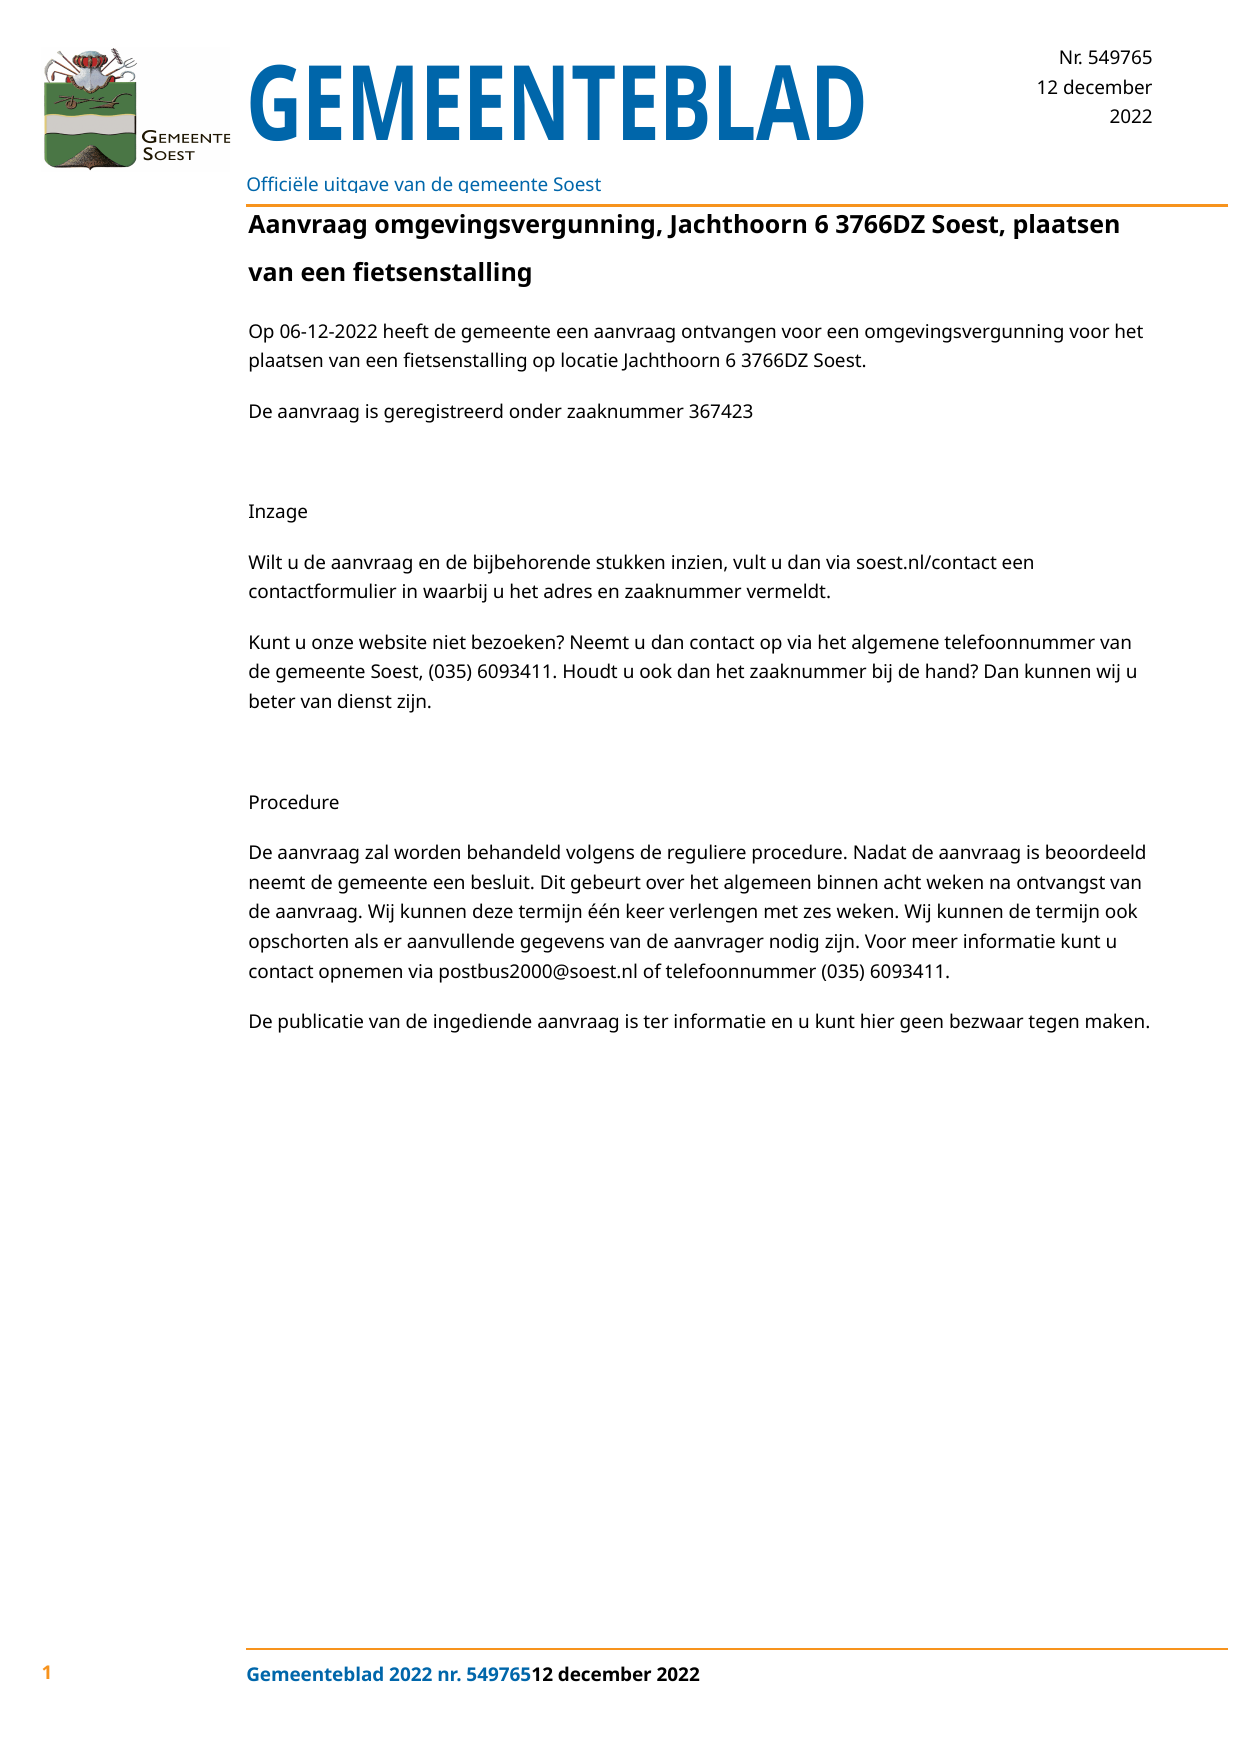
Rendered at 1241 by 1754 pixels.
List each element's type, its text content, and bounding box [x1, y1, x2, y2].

text Wilt u de aanvraag en de bijbehorende stukken inzien, vult u dan via soest.nl/contact een contactformulier in waarbij u het adres en zaaknummer vermeldt. [248, 549, 1152, 604]
text Procedure [248, 789, 1152, 815]
text De aanvraag zal worden behandeld volgens de reguliere procedure. Nadat de aanvraag is beoordeeld neemt de gemeente een besluit. Dit gebeurt over het algemeen binnen acht weken na ontvangst van de aanvraag. Wij kunnen deze termijn één keer verlengen met zes weken. Wij kunnen de termijn ook opschorten als er aanvullende gegevens van de aanvrager nodig zijn. Voor meer informatie kunt u contact opnemen via postbus2000@soest.nl of telefoonnummer (035) 6093411. [248, 839, 1152, 984]
text Op 06-12-2022 heeft de gemeente een aanvraag ontvangen voor een omgevingsvergunning voor het plaatsen van een fietsenstalling op locatie Jachthoorn 6 3766DZ Soest. [248, 318, 1152, 373]
picture [41, 47, 231, 172]
text De publicatie van de ingediende aanvraag is ter informatie en u kunt hier geen bezwaar tegen maken. [248, 1008, 1152, 1034]
text Inzage [248, 499, 1152, 524]
text De aanvraag is geregistreerd onder zaaknummer 367423 [248, 398, 1152, 424]
text Aanvraag omgevingsvergunning, Jachthoorn 6 3766DZ Soest, plaatsen van een fietsenstalling [248, 207, 1152, 288]
text Kunt u onze website niet bezoeken? Neemt u dan contact op via het algemene telefoonnummer van de gemeente Soest, (035) 6093411. Houdt u ook dan het zaaknummer bij de hand? Dan kunnen wij u beter van dienst zijn. [248, 629, 1152, 714]
